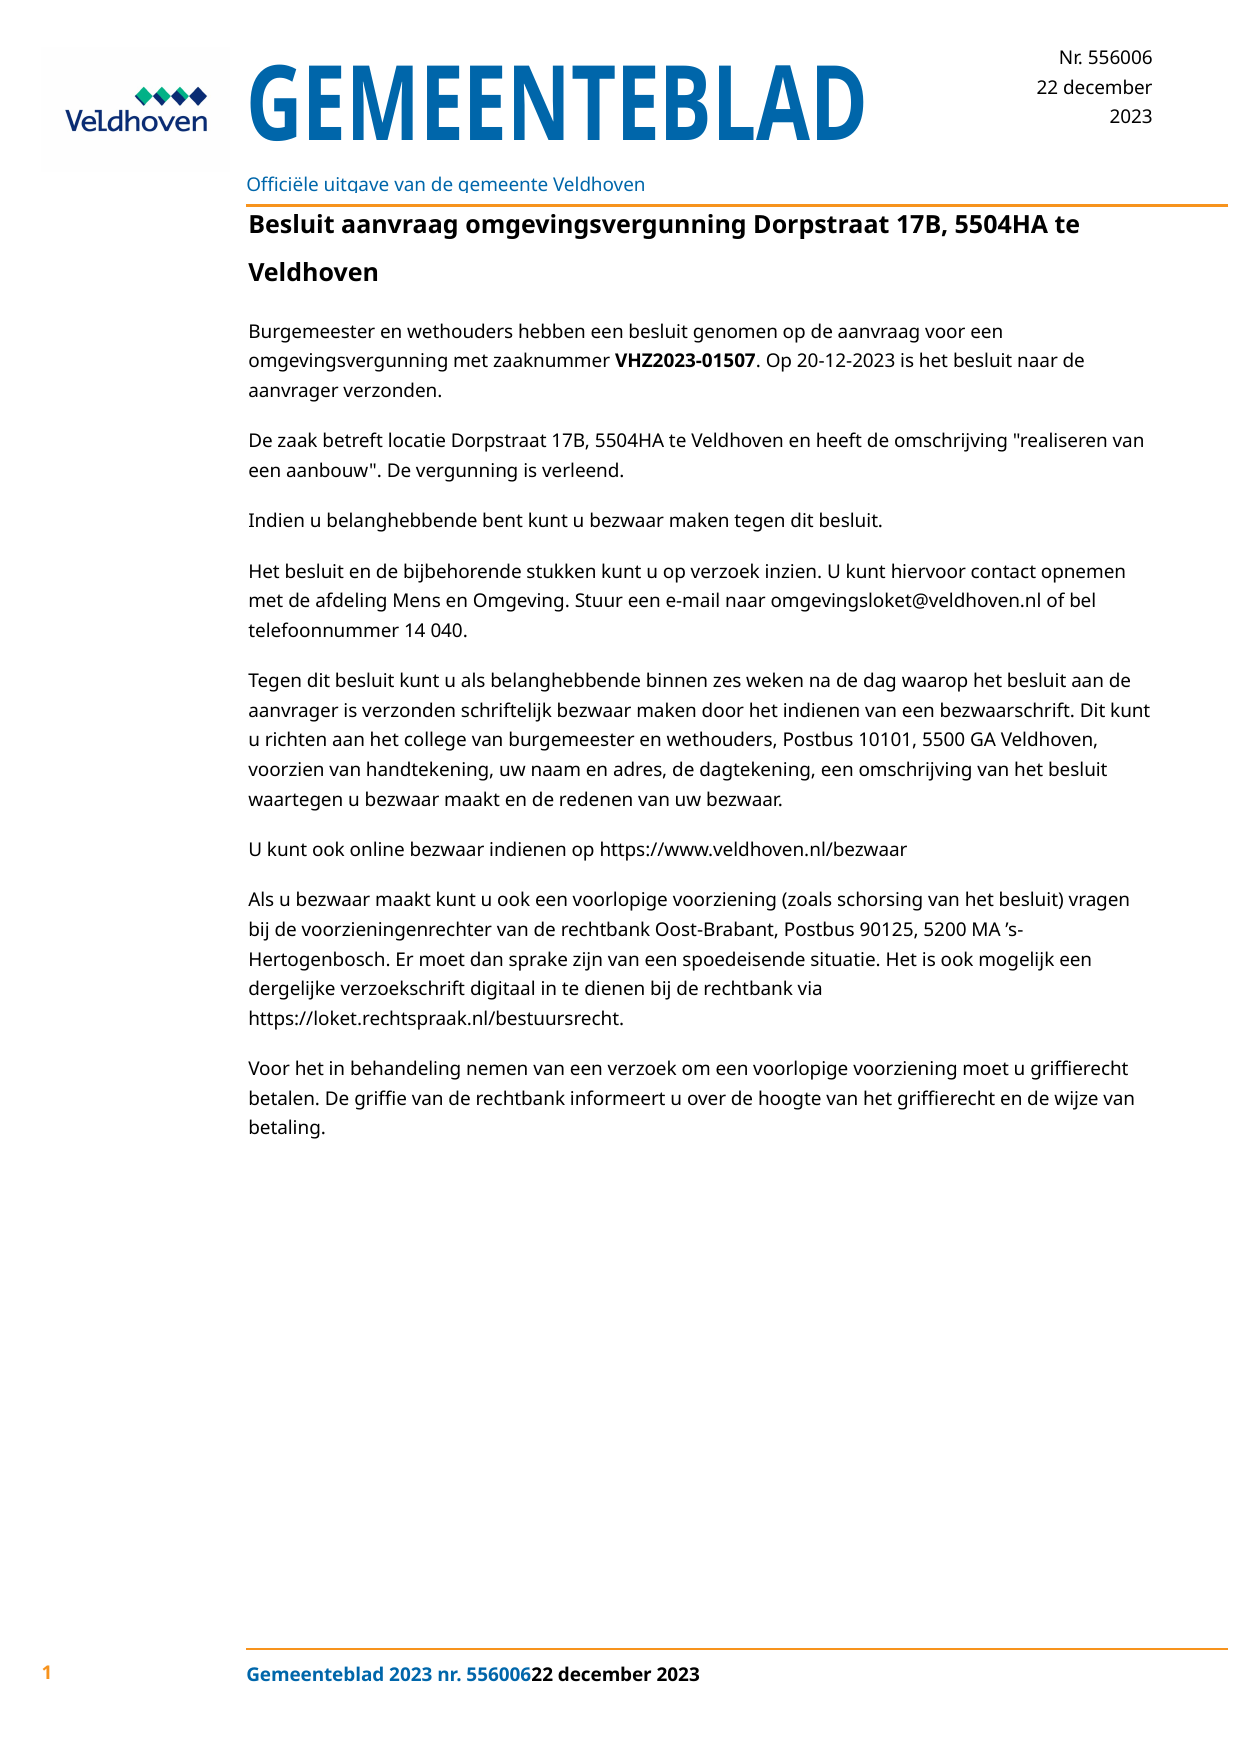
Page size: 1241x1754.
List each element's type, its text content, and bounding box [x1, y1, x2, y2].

text Het besluit en de bijbehorende stukken kunt u op verzoek inzien. U kunt hiervoor contact opnemen met de afdeling Mens en Omgeving. Stuur een e-mail naar omgevingsloket@veldhoven.nl of bel telefoonnummer 14 040. [248, 558, 1152, 643]
text De zaak betreft locatie Dorpstraat 17B, 5504HA te Veldhoven en heeft de omschrijving "realiseren van een aanbouw". De vergunning is verleend. [248, 427, 1152, 483]
text Als u bezwaar maakt kunt u ook een voorlopige voorziening (zoals schorsing van het besluit) vragen bij de voorzieningenrechter van de rechtbank Oost-Brabant, Postbus 90125, 5200 MA ’s-Hertogenbosch. Er moet dan sprake zijn van een spoedeisende situatie. Het is ook mogelijk een dergelijke verzoekschrift digitaal in te dienen bij de rechtbank via https://loket.rechtspraak.nl/bestuursrecht. [248, 887, 1152, 1031]
text Voor het in behandeling nemen van een verzoek om een voorlopige voorziening moet u griffierecht betalen. De griffie van de rechtbank informeert u over de hoogte van het griffierecht en de wijze van betaling. [248, 1055, 1152, 1140]
text Burgemeester en wethouders hebben een besluit genomen op de aanvraag voor een omgevingsvergunning met zaaknummer VHZ2023-01507. Op 20-12-2023 is het besluit naar de aanvrager verzonden. [248, 318, 1152, 403]
picture [41, 47, 231, 172]
text Indien u belanghebbende bent kunt u bezwaar maken tegen dit besluit. [248, 507, 1152, 533]
text U kunt ook online bezwaar indienen op https://www.veldhoven.nl/bezwaar [248, 836, 1152, 862]
text Tegen dit besluit kunt u als belanghebbende binnen zes weken na de dag waarop het besluit aan de aanvrager is verzonden schriftelijk bezwaar maken door het indienen van een bezwaarschrift. Dit kunt u richten aan het college van burgemeester en wethouders, Postbus 10101, 5500 GA Veldhoven, voorzien van handtekening, uw naam en adres, de dagtekening, een omschrijving van het besluit waartegen u bezwaar maakt en de redenen van uw bezwaar. [248, 667, 1152, 812]
text Besluit aanvraag omgevingsvergunning Dorpstraat 17B, 5504HA te Veldhoven [248, 207, 1152, 288]
